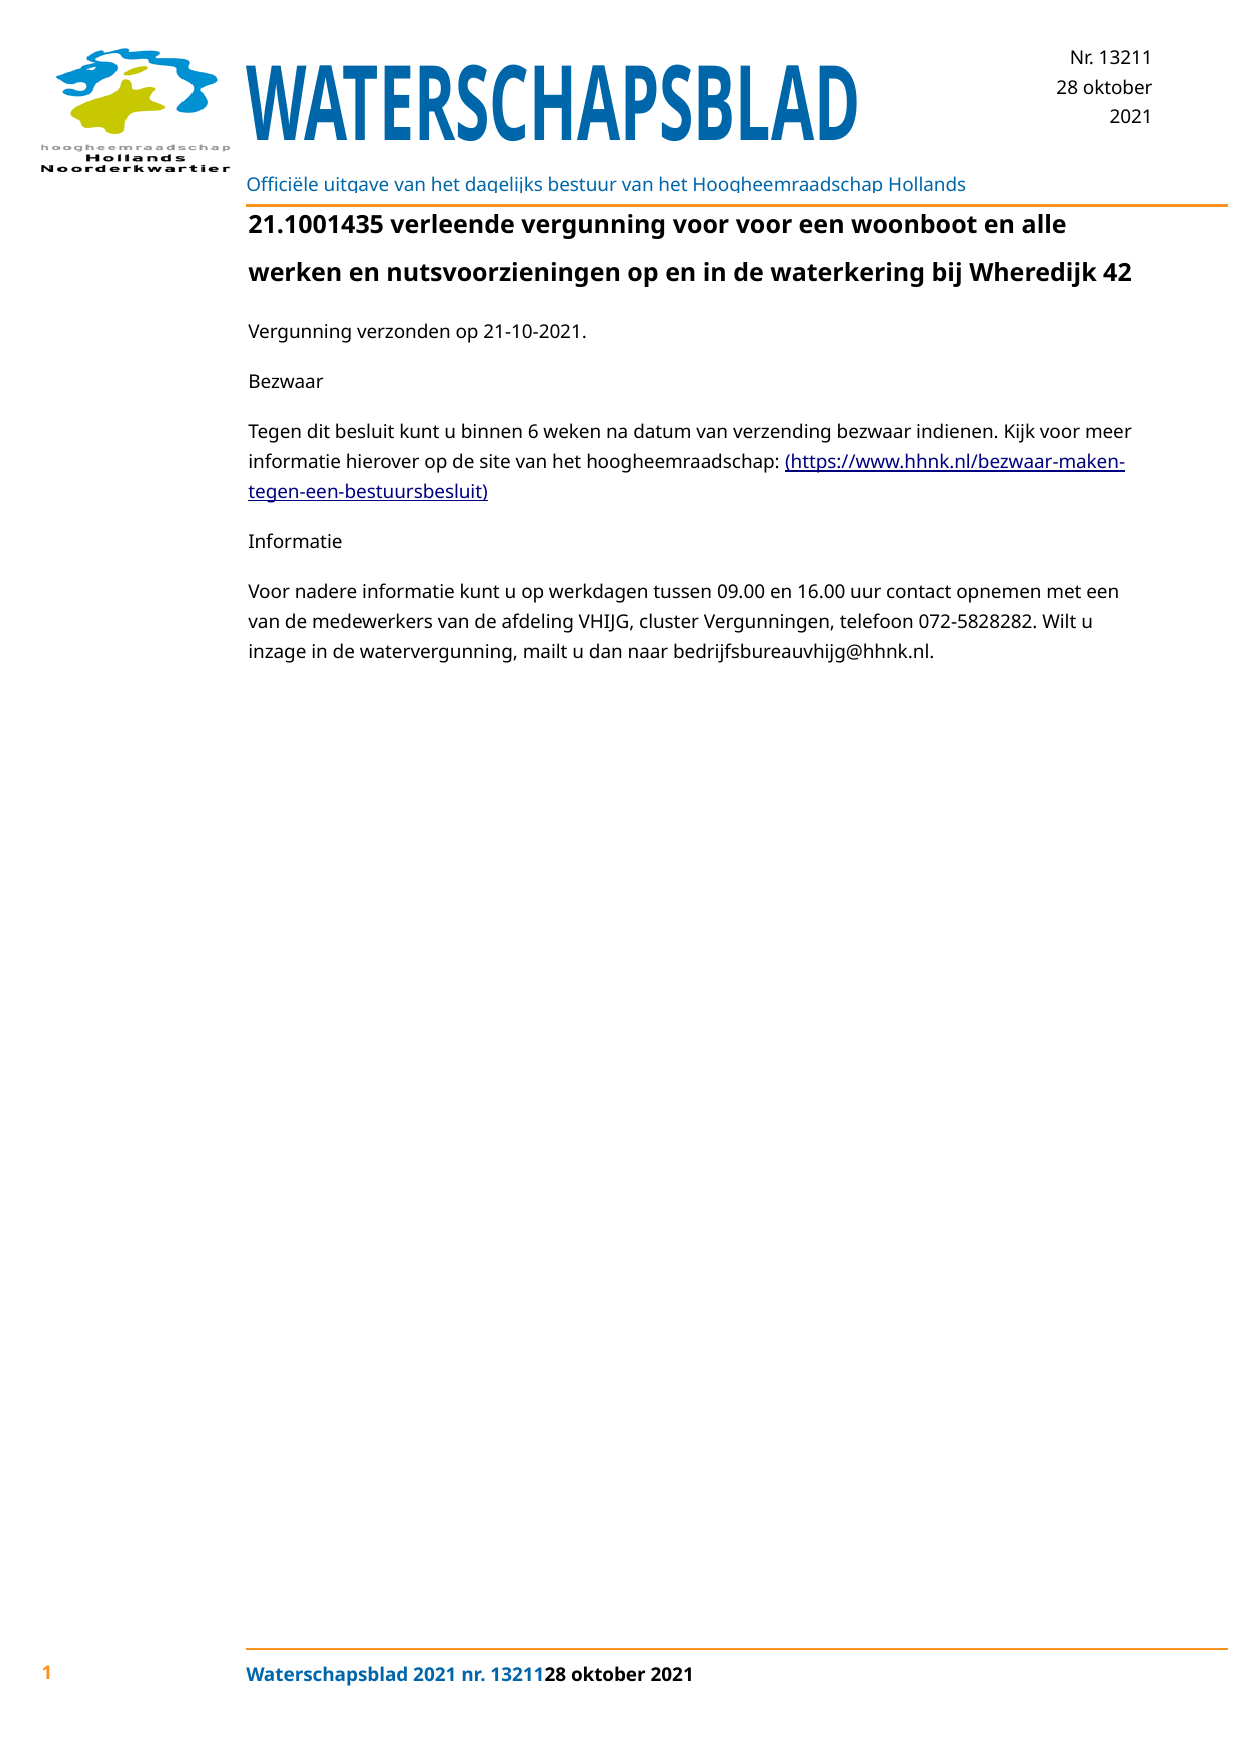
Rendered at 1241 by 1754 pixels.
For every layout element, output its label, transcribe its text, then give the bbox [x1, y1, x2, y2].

text Bezwaar [248, 368, 1152, 394]
text 21.1001435 verleende vergunning voor voor een woonboot en alle werken en nutsvoorzieningen op en in de waterkering bij Wheredijk 42 [248, 207, 1152, 288]
text Voor nadere informatie kunt u op werkdagen tussen 09.00 en 16.00 uur contact opnemen met een van de medewerkers van de afdeling VHIJG, cluster Vergunningen, telefoon 072-5828282. Wilt u inzage in de watervergunning, mailt u dan naar bedrijfsbureauvhijg@hhnk.nl. [248, 579, 1152, 664]
text Vergunning verzonden op 21-10-2021. [248, 318, 1152, 344]
picture [41, 47, 231, 172]
text Informatie [248, 528, 1152, 554]
text Tegen dit besluit kunt u binnen 6 weken na datum van verzending bezwaar indienen. Kijk voor meer informatie hierover op de site van het hoogheemraadschap: (https://www.hhnk.nl/bezwaar-maken-tegen-een-bestuursbesluit) [248, 419, 1152, 504]
